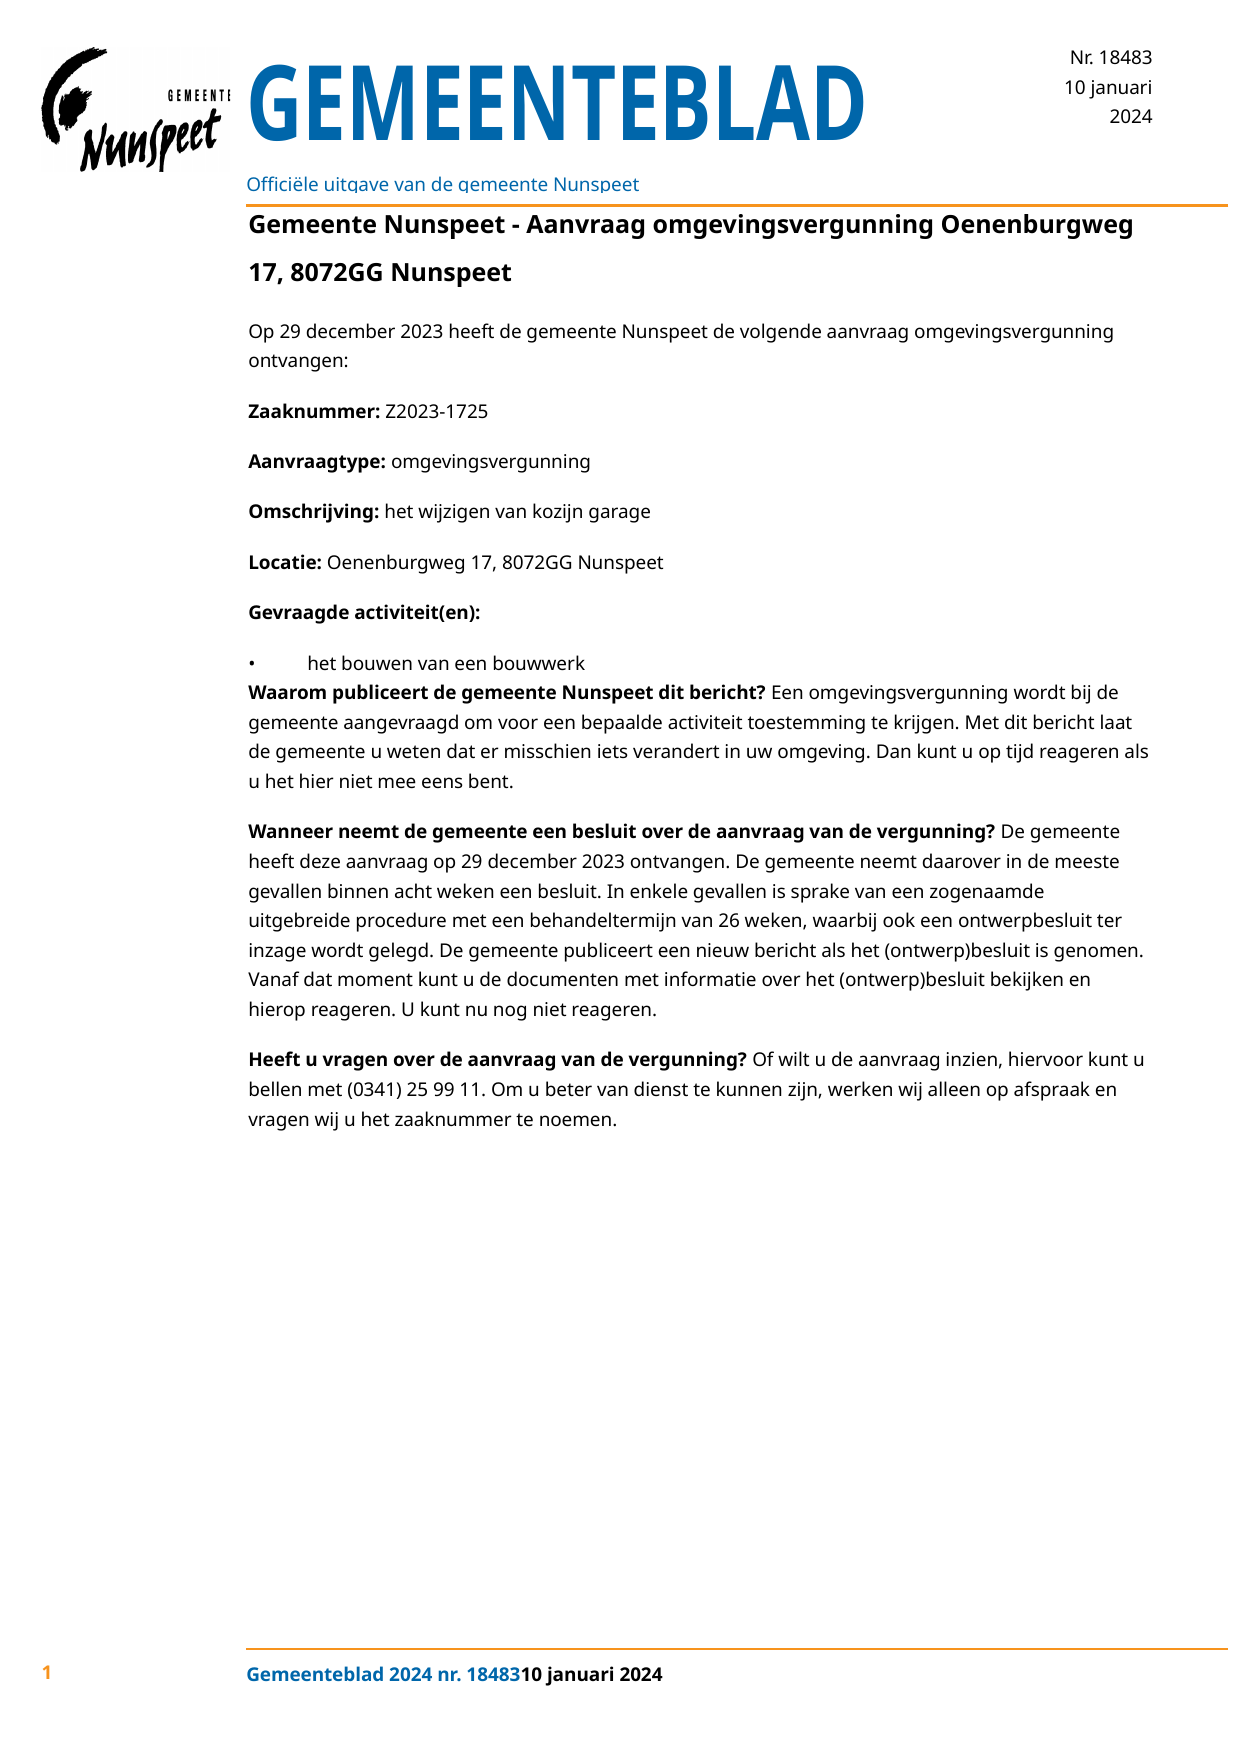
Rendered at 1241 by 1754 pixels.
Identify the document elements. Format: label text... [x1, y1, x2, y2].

text Op 29 december 2023 heeft de gemeente Nunspeet de volgende aanvraag omgevingsvergunning ontvangen: [248, 318, 1152, 373]
text Wanneer neemt de gemeente een besluit over de aanvraag van de vergunning? De gemeente heeft deze aanvraag op 29 december 2023 ontvangen. De gemeente neemt daarover in de meeste gevallen binnen acht weken een besluit. In enkele gevallen is sprake van een zogenaamde uitgebreide procedure met een behandeltermijn van 26 weken, waarbij ook een ontwerpbesluit ter inzage wordt gelegd. De gemeente publiceert een nieuw bericht als het (ontwerp)besluit is genomen. Vanaf dat moment kunt u de documenten met informatie over het (ontwerp)besluit bekijken en hierop reageren. U kunt nu nog niet reageren. [248, 819, 1152, 1022]
text Waarom publiceert de gemeente Nunspeet dit bericht? Een omgevingsvergunning wordt bij de gemeente aangevraagd om voor een bepaalde activiteit toestemming te krijgen. Met dit bericht laat de gemeente u weten dat er misschien iets verandert in uw omgeving. Dan kunt u op tijd reageren als u het hier niet mee eens bent. [248, 679, 1152, 794]
text Locatie: Oenenburgweg 17, 8072GG Nunspeet [248, 549, 1152, 575]
text Aanvraagtype: omgevingsvergunning [248, 448, 1152, 474]
picture [41, 47, 231, 172]
text Zaaknummer: Z2023-1725 [248, 398, 1152, 424]
text Gevraagde activiteit(en): [248, 599, 1152, 625]
list het bouwen van een bouwwerk [248, 650, 1152, 676]
text Gemeente Nunspeet - Aanvraag omgevingsvergunning Oenenburgweg 17, 8072GG Nunspeet [248, 207, 1152, 288]
text Omschrijving: het wijzigen van kozijn garage [248, 499, 1152, 524]
text Heeft u vragen over de aanvraag van de vergunning? Of wilt u de aanvraag inzien, hiervoor kunt u bellen met (0341) 25 99 11. Om u beter van dienst te kunnen zijn, werken wij alleen op afspraak en vragen wij u het zaaknummer te noemen. [248, 1047, 1152, 1132]
